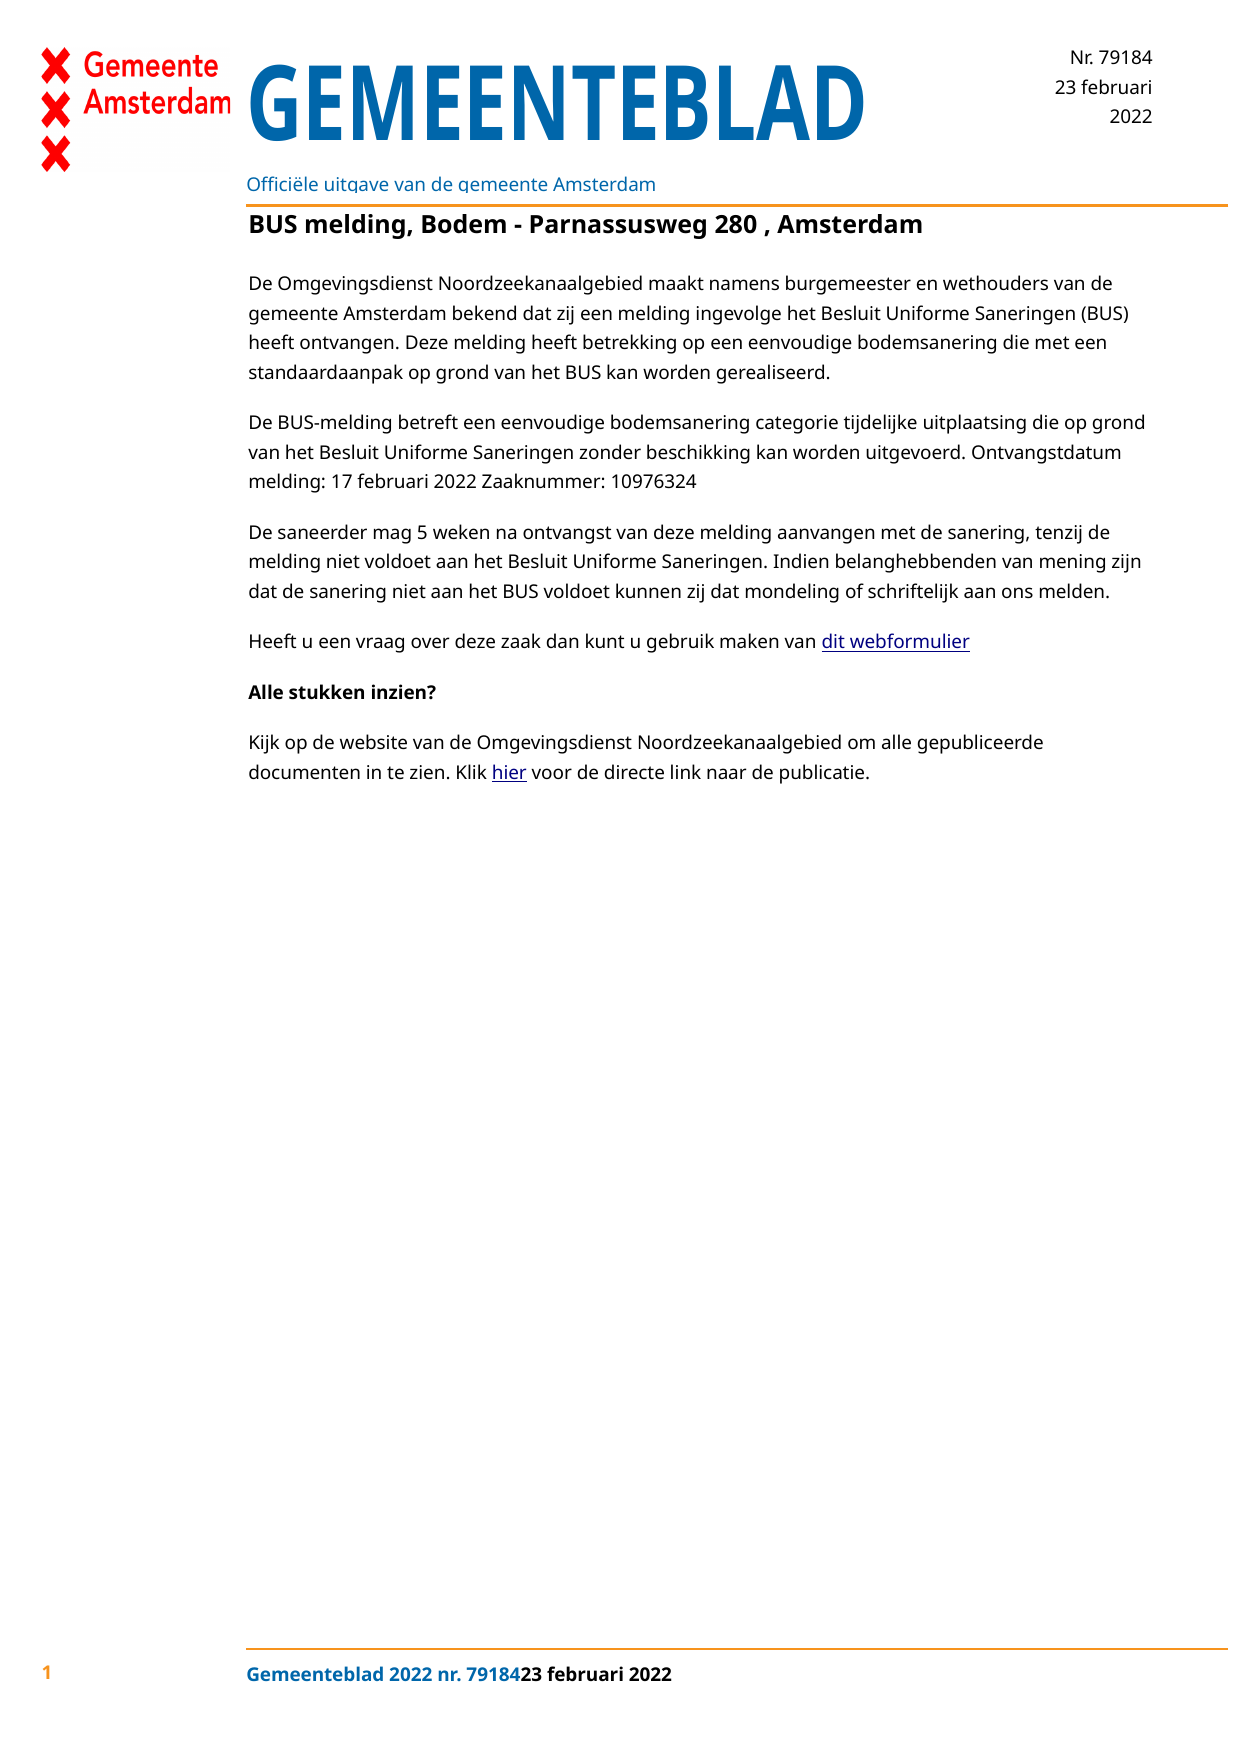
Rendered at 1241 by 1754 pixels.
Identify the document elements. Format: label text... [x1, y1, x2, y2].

text Alle stukken inzien? [248, 679, 1152, 705]
text BUS melding, Bodem - Parnassusweg 280 , Amsterdam [248, 207, 1152, 241]
text Heeft u een vraag over deze zaak dan kunt u gebruik maken van dit webformulier [248, 629, 1152, 654]
picture [41, 47, 231, 172]
text De BUS-melding betreft een eenvoudige bodemsanering categorie tijdelijke uitplaatsing die op grond van het Besluit Uniforme Saneringen zonder beschikking kan worden uitgevoerd. Ontvangstdatum melding: 17 februari 2022 Zaaknummer: 10976324 [248, 409, 1152, 494]
text De Omgevingsdienst Noordzeekanaalgebied maakt namens burgemeester en wethouders van de gemeente Amsterdam bekend dat zij een melding ingevolge het Besluit Uniforme Saneringen (BUS) heeft ontvangen. Deze melding heeft betrekking op een eenvoudige bodemsanering die met een standaardaanpak op grond van het BUS kan worden gerealiseerd. [248, 270, 1152, 385]
text De saneerder mag 5 weken na ontvangst van deze melding aanvangen met de sanering, tenzij de melding niet voldoet aan het Besluit Uniforme Saneringen. Indien belanghebbenden van mening zijn dat de sanering niet aan het BUS voldoet kunnen zij dat mondeling of schriftelijk aan ons melden. [248, 519, 1152, 604]
text Kijk op de website van de Omgevingsdienst Noordzeekanaalgebied om alle gepubliceerde documenten in te zien. Klik hier voor de directe link naar de publicatie. [248, 729, 1152, 785]
